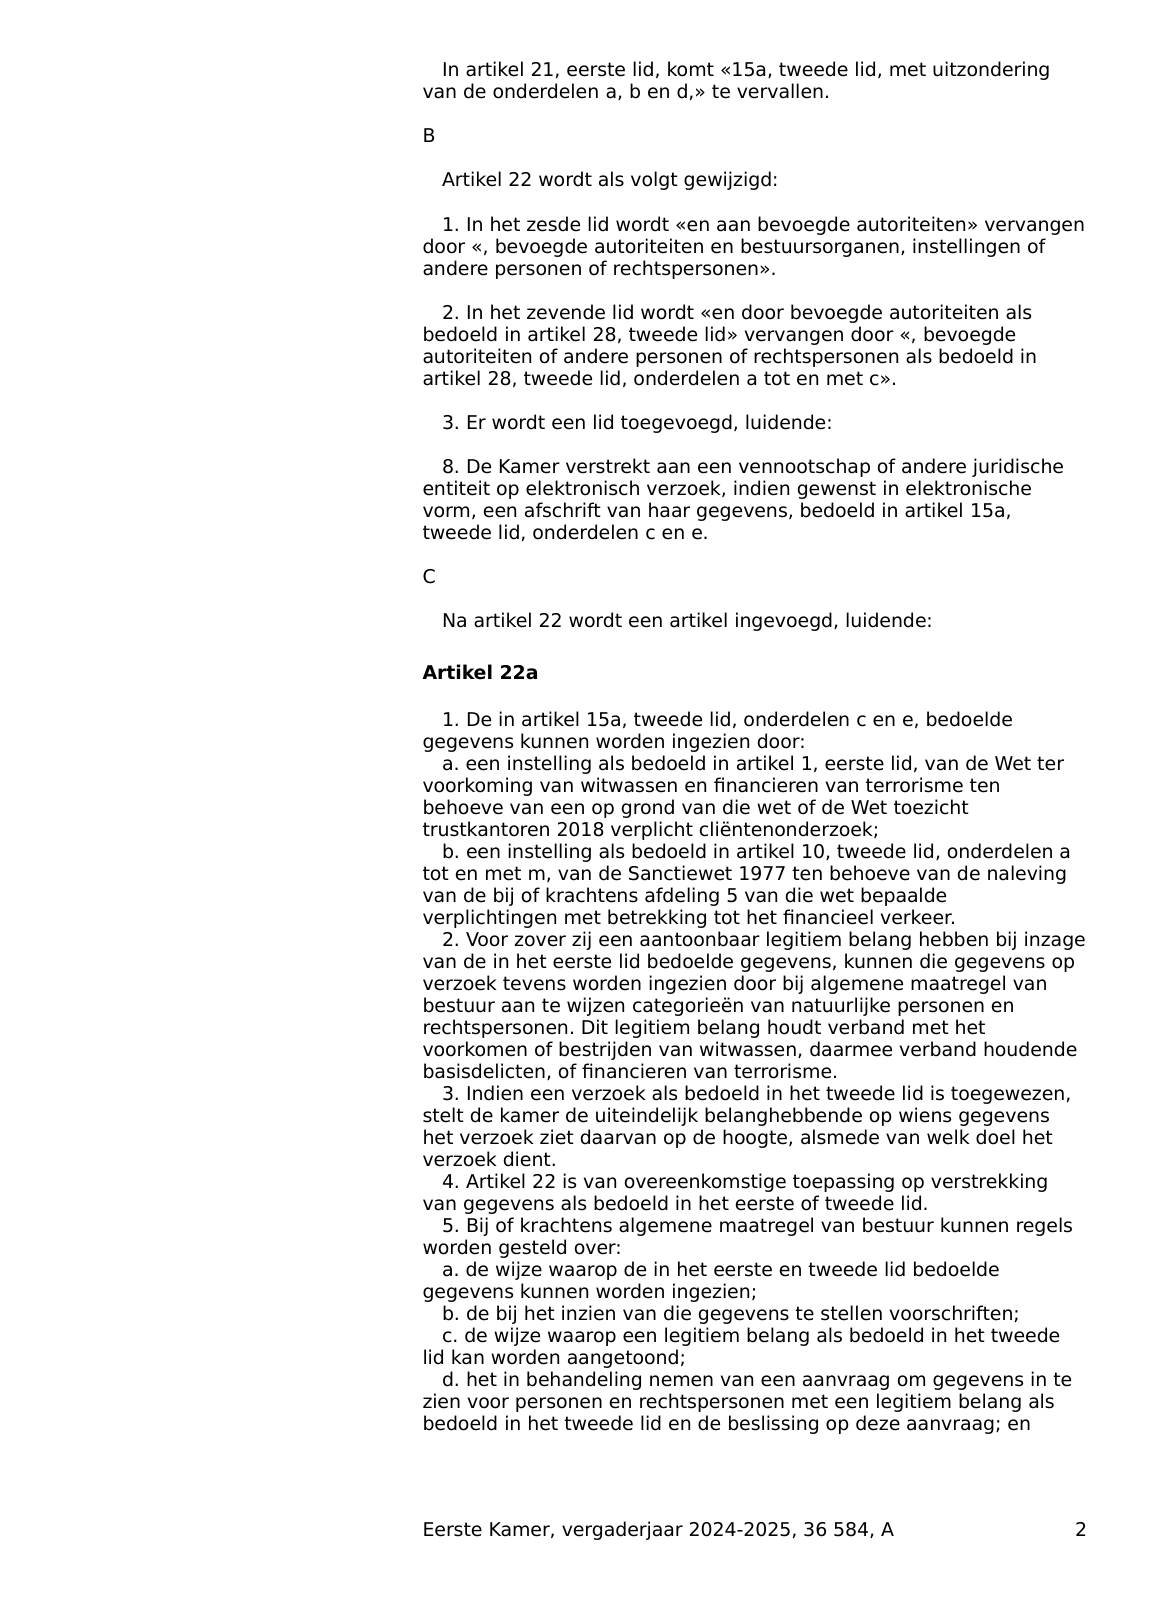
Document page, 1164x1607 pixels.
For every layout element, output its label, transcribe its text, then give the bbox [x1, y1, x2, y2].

text C [422, 566, 1087, 588]
text Artikel 22 wordt als volgt gewijzigd: [422, 169, 1087, 191]
text B [422, 125, 1087, 147]
text In artikel 21, eerste lid, komt «15a, tweede lid, met uitzondering van de onderdelen a, b en d,» te vervallen. [422, 59, 1087, 103]
text d. het in behandeling nemen van een aanvraag om gegevens in te zien voor personen en rechtspersonen met een legitiem belang als bedoeld in het tweede lid en de beslissing op deze aanvraag; en [422, 1368, 1087, 1434]
text 1. De in artikel 15a, tweede lid, onderdelen c en e, bedoelde gegevens kunnen worden ingezien door: [422, 709, 1087, 753]
text 8. De Kamer verstrekt aan een vennootschap of andere juridische entiteit op elektronisch verzoek, indien gewenst in elektronische vorm, een afschrift van haar gegevens, bedoeld in artikel 15a, tweede lid, onderdelen c en e. [422, 456, 1087, 544]
text 4. Artikel 22 is van overeenkomstige toepassing op verstrekking van gegevens als bedoeld in het eerste of tweede lid. [422, 1171, 1087, 1215]
text b. de bij het inzien van die gegevens te stellen voorschriften; [422, 1303, 1087, 1324]
text 5. Bij of krachtens algemene maatregel van bestuur kunnen regels worden gesteld over: [422, 1215, 1087, 1259]
text 2. In het zevende lid wordt «en door bevoegde autoriteiten als bedoeld in artikel 28, tweede lid» vervangen door «, bevoegde autoriteiten of andere personen of rechtspersonen als bedoeld in artikel 28, tweede lid, onderdelen a tot en met c». [422, 302, 1087, 389]
text b. een instelling als bedoeld in artikel 10, tweede lid, onderdelen a tot en met m, van de Sanctiewet 1977 ten behoeve van de naleving van de bij of krachtens afdeling 5 van die wet bepaalde verplichtingen met betrekking tot het financieel verkeer. [422, 841, 1087, 929]
subtitle Artikel 22a [422, 662, 1087, 684]
text c. de wijze waarop een legitiem belang als bedoeld in het tweede lid kan worden aangetoond; [422, 1324, 1087, 1368]
text 1. In het zesde lid wordt «en aan bevoegde autoriteiten» vervangen door «, bevoegde autoriteiten en bestuursorganen, instellingen of andere personen of rechtspersonen». [422, 213, 1087, 279]
text Na artikel 22 wordt een artikel ingevoegd, luidende: [422, 610, 1087, 632]
text a. een instelling als bedoeld in artikel 1, eerste lid, van de Wet ter voorkoming van witwassen en financieren van terrorisme ten behoeve van een op grond van die wet of de Wet toezicht trustkantoren 2018 verplicht cliëntenonderzoek; [422, 753, 1087, 841]
text a. de wijze waarop de in het eerste en tweede lid bedoelde gegevens kunnen worden ingezien; [422, 1259, 1087, 1303]
text 2. Voor zover zij een aantoonbaar legitiem belang hebben bij inzage van de in het eerste lid bedoelde gegevens, kunnen die gegevens op verzoek tevens worden ingezien door bij algemene maatregel van bestuur aan te wijzen categorieën van natuurlijke personen en rechtspersonen. Dit legitiem belang houdt verband met het voorkomen of bestrijden van witwassen, daarmee verband houdende basisdelicten, of financieren van terrorisme. [422, 929, 1087, 1083]
text 3. Indien een verzoek als bedoeld in het tweede lid is toegewezen, stelt de kamer de uiteindelijk belanghebbende op wiens gegevens het verzoek ziet daarvan op de hoogte, alsmede van welk doel het verzoek dient. [422, 1083, 1087, 1171]
text 3. Er wordt een lid toegevoegd, luidende: [422, 412, 1087, 434]
